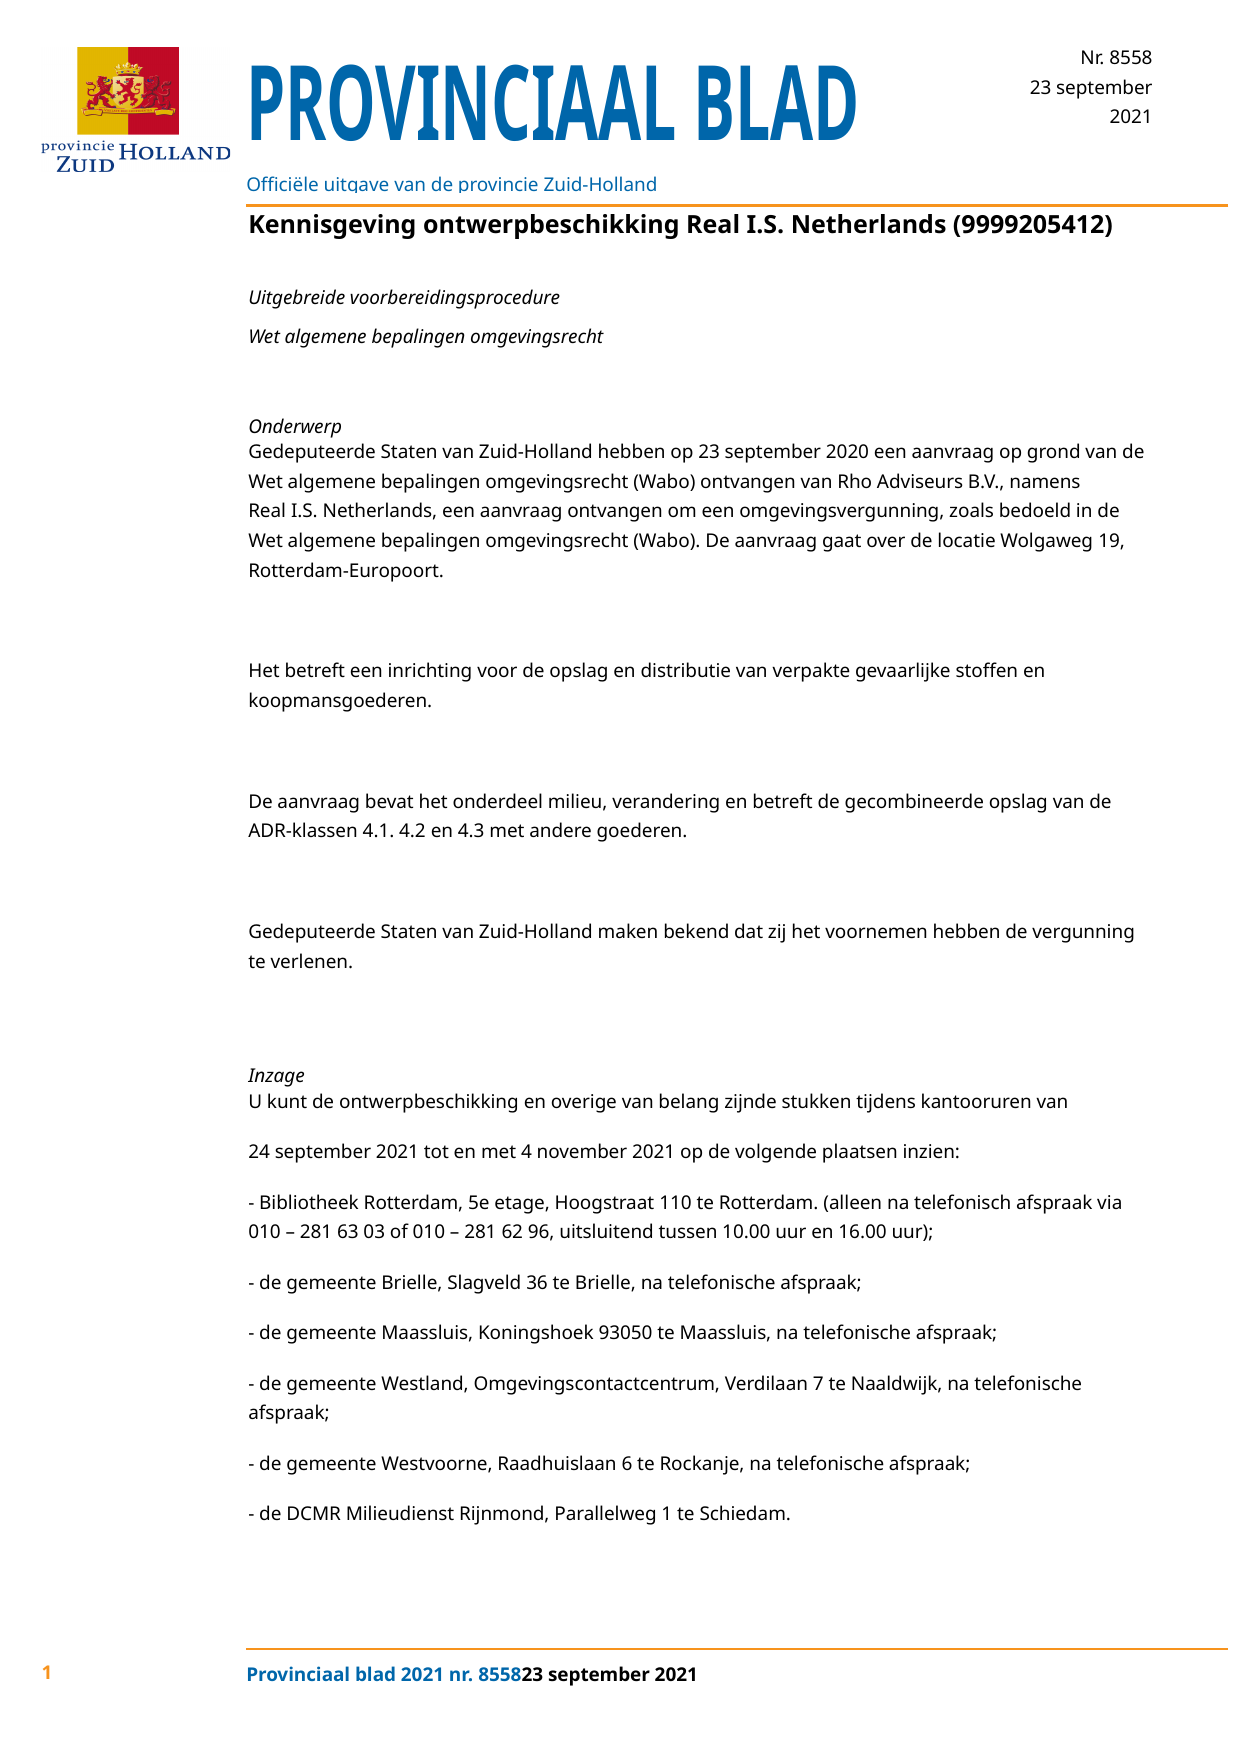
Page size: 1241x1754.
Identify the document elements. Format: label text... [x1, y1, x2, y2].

text U kunt de ontwerpbeschikking en overige van belang zijnde stukken tijdens kantooruren van [248, 1088, 1152, 1114]
text Inzage [248, 1062, 1152, 1088]
text De aanvraag bevat het onderdeel milieu, verandering en betreft de gecombineerde opslag van de ADR-klassen 4.1. 4.2 en 4.3 met andere goederen. [248, 788, 1152, 843]
text - Bibliotheek Rotterdam, 5e etage, Hoogstraat 110 te Rotterdam. (alleen na telefonisch afspraak via 010 – 281 63 03 of 010 – 281 62 96, uitsluitend tussen 10.00 uur en 16.00 uur); [248, 1189, 1152, 1244]
text Gedeputeerde Staten van Zuid-Holland hebben op 23 september 2020 een aanvraag op grond van de Wet algemene bepalingen omgevingsrecht (Wabo) ontvangen van Rho Adviseurs B.V., namens Real I.S. Netherlands, een aanvraag ontvangen om een omgevingsvergunning, zoals bedoeld in de Wet algemene bepalingen omgevingsrecht (Wabo). De aanvraag gaat over de locatie Wolgaweg 19, Rotterdam-Europoort. [248, 438, 1152, 583]
text Het betreft een inrichting voor de opslag en distributie van verpakte gevaarlijke stoffen en koopmansgoederen. [248, 658, 1152, 713]
text Onderwerp [248, 413, 1152, 438]
text - de gemeente Westvoorne, Raadhuislaan 6 te Rockanje, na telefonische afspraak; [248, 1450, 1152, 1476]
text - de gemeente Maassluis, Koningshoek 93050 te Maassluis, na telefonische afspraak; [248, 1319, 1152, 1345]
text - de gemeente Westland, Omgevingscontactcentrum, Verdilaan 7 te Naaldwijk, na telefonische afspraak; [248, 1370, 1152, 1425]
text Kennisgeving ontwerpbeschikking Real I.S. Netherlands (9999205412) [248, 207, 1152, 241]
picture [41, 47, 231, 172]
text - de gemeente Brielle, Slagveld 36 te Brielle, na telefonische afspraak; [248, 1269, 1152, 1295]
text 24 september 2021 tot en met 4 november 2021 op de volgende plaatsen inzien: [248, 1139, 1152, 1164]
text Gedeputeerde Staten van Zuid-Holland maken bekend dat zij het voornemen hebben de vergunning te verlenen. [248, 918, 1152, 974]
text Wet algemene bepalingen omgevingsrecht [248, 323, 1152, 349]
text - de DCMR Milieudienst Rijnmond, Parallelweg 1 te Schiedam. [248, 1500, 1152, 1526]
text Uitgebreide voorbereidingsprocedure [248, 284, 1152, 309]
